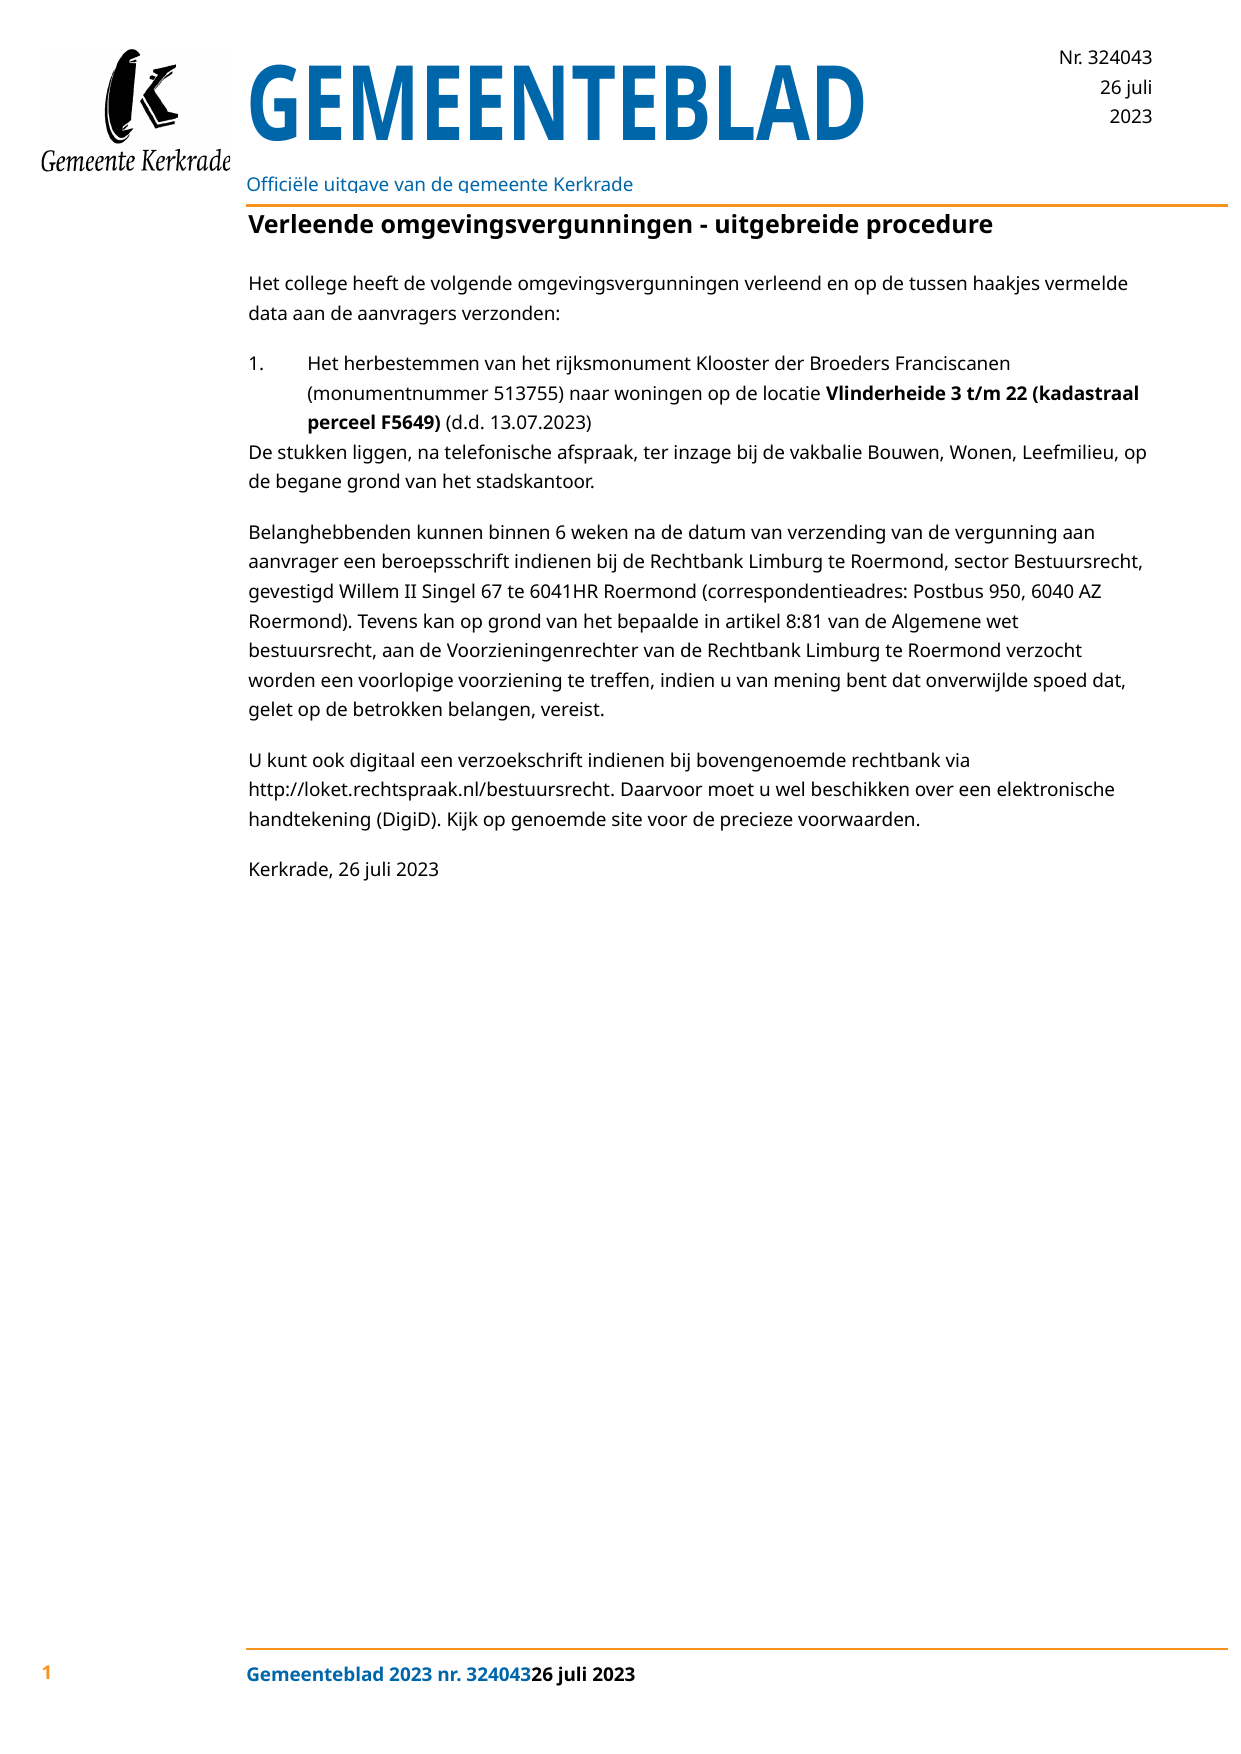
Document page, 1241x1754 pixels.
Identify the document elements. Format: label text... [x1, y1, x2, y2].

text Verleende omgevingsvergunningen - uitgebreide procedure [248, 207, 1152, 241]
list Het herbestemmen van het rijksmonument Klooster der Broeders Franciscanen (monumentnummer 513755) naar woningen op de locatie Vlinderheide 3 t/m 22 (kadastraal perceel F5649) (d.d. 13.07.2023) [248, 350, 1152, 435]
text Belanghebbenden kunnen binnen 6 weken na de datum van verzending van de vergunning aan aanvrager een beroepsschrift indienen bij de Rechtbank Limburg te Roermond, sector Bestuursrecht, gevestigd Willem II Singel 67 te 6041HR Roermond (correspondentieadres: Postbus 950, 6040 AZ Roermond). Tevens kan op grond van het bepaalde in artikel 8:81 van de Algemene wet bestuursrecht, aan de Voorzieningenrechter van de Rechtbank Limburg te Roermond verzocht worden een voorlopige voorziening te treffen, indien u van mening bent dat onverwijlde spoed dat, gelet op de betrokken belangen, vereist. [248, 519, 1152, 722]
picture [41, 47, 231, 172]
text U kunt ook digitaal een verzoekschrift indienen bij bovengenoemde rechtbank via http://loket.rechtspraak.nl/bestuursrecht. Daarvoor moet u wel beschikken over een elektronische handtekening (DigiD). Kijk op genoemde site voor de precieze voorwaarden. [248, 747, 1152, 832]
text De stukken liggen, na telefonische afspraak, ter inzage bij de vakbalie Bouwen, Wonen, Leefmilieu, op de begane grond van het stadskantoor. [248, 439, 1152, 494]
text Kerkrade, 26 juli 2023 [248, 857, 1152, 882]
text Het college heeft de volgende omgevingsvergunningen verleend en op de tussen haakjes vermelde data aan de aanvragers verzonden: [248, 270, 1152, 326]
